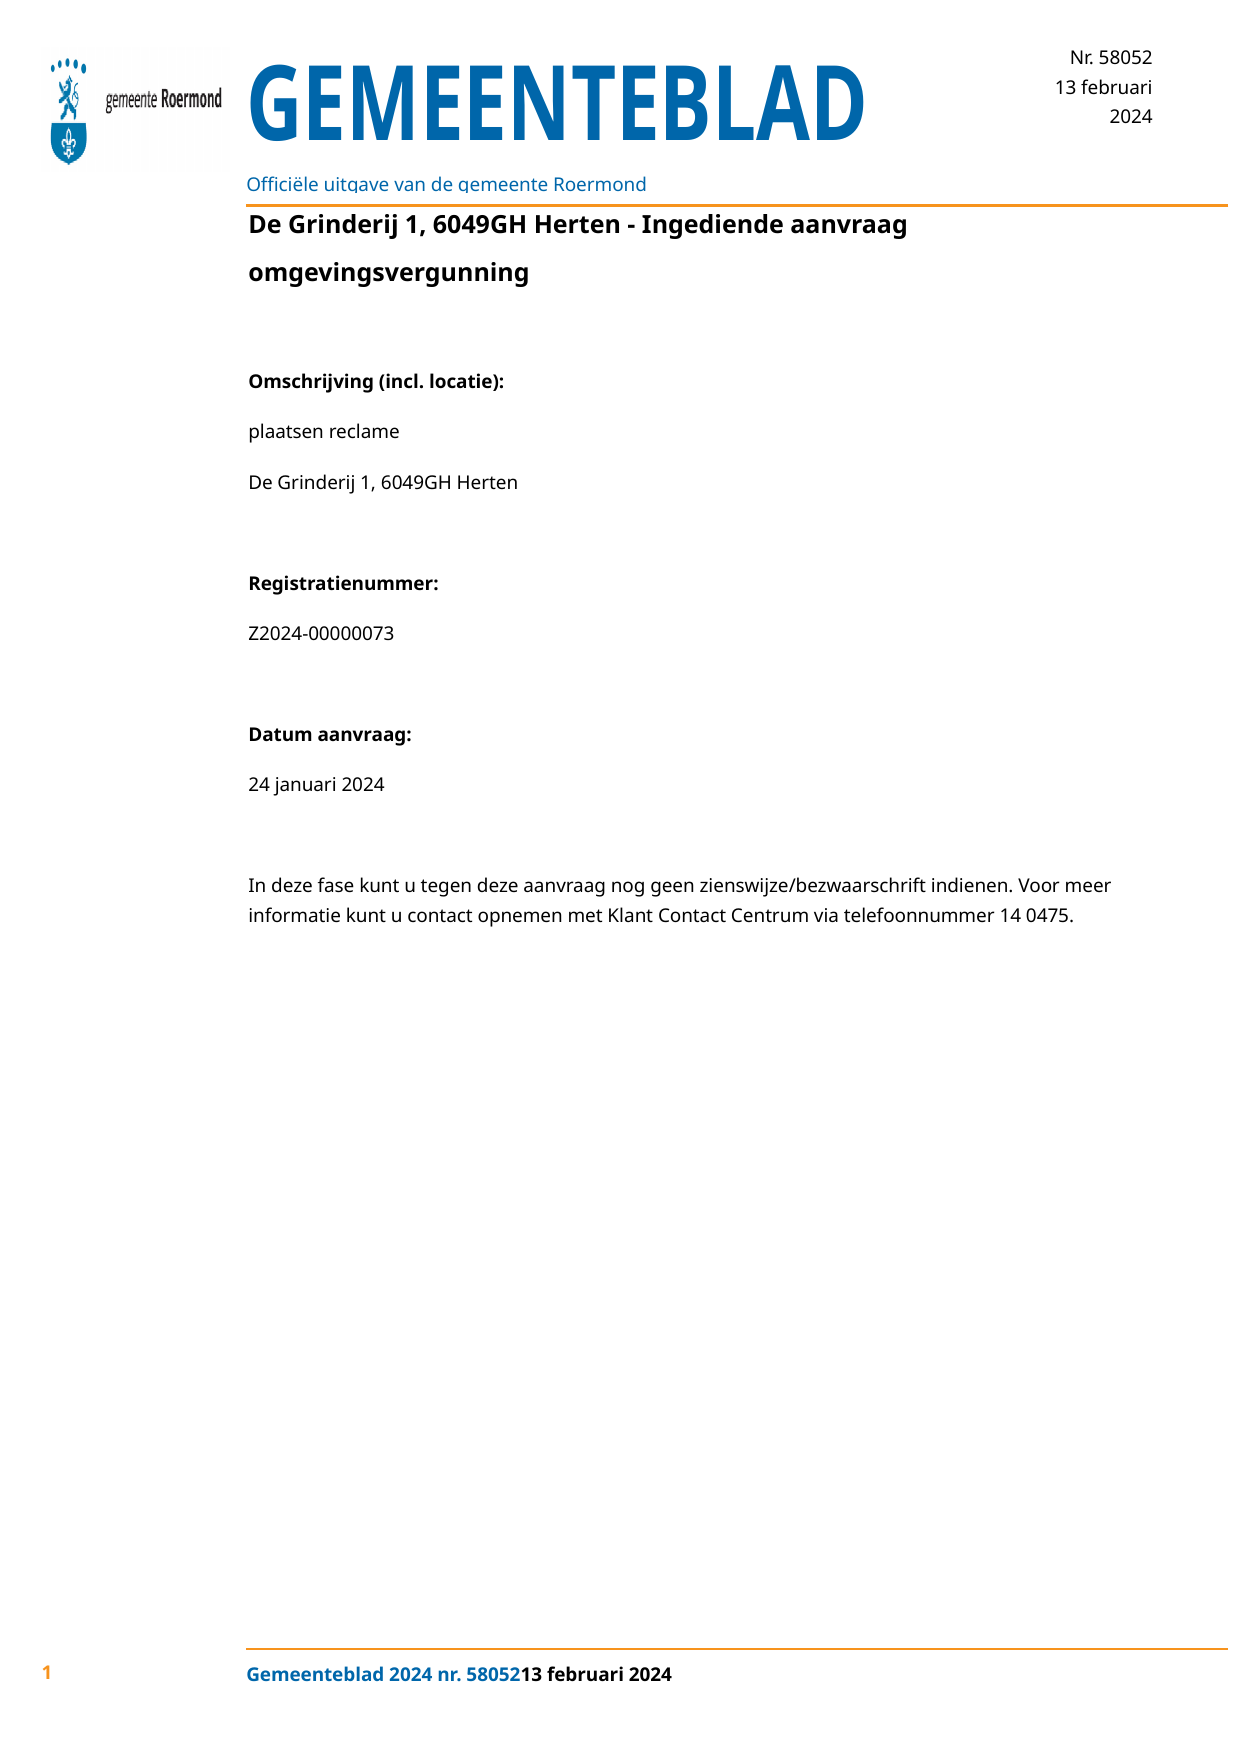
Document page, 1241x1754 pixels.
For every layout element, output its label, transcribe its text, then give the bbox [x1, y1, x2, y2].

text 24 januari 2024 [248, 772, 1152, 797]
text De Grinderij 1, 6049GH Herten - Ingediende aanvraag omgevingsvergunning [248, 207, 1152, 288]
text plaatsen reclame [248, 419, 1152, 444]
text Z2024-00000073 [248, 620, 1152, 646]
picture [41, 47, 231, 172]
text De Grinderij 1, 6049GH Herten [248, 469, 1152, 495]
text In deze fase kunt u tegen deze aanvraag nog geen zienswijze/bezwaarschrift indienen. Voor meer informatie kunt u contact opnemen met Klant Contact Centrum via telefoonnummer 14 0475. [248, 872, 1152, 928]
text Omschrijving (incl. locatie): [248, 368, 1152, 394]
text Registratienummer: [248, 570, 1152, 596]
text Datum aanvraag: [248, 721, 1152, 747]
